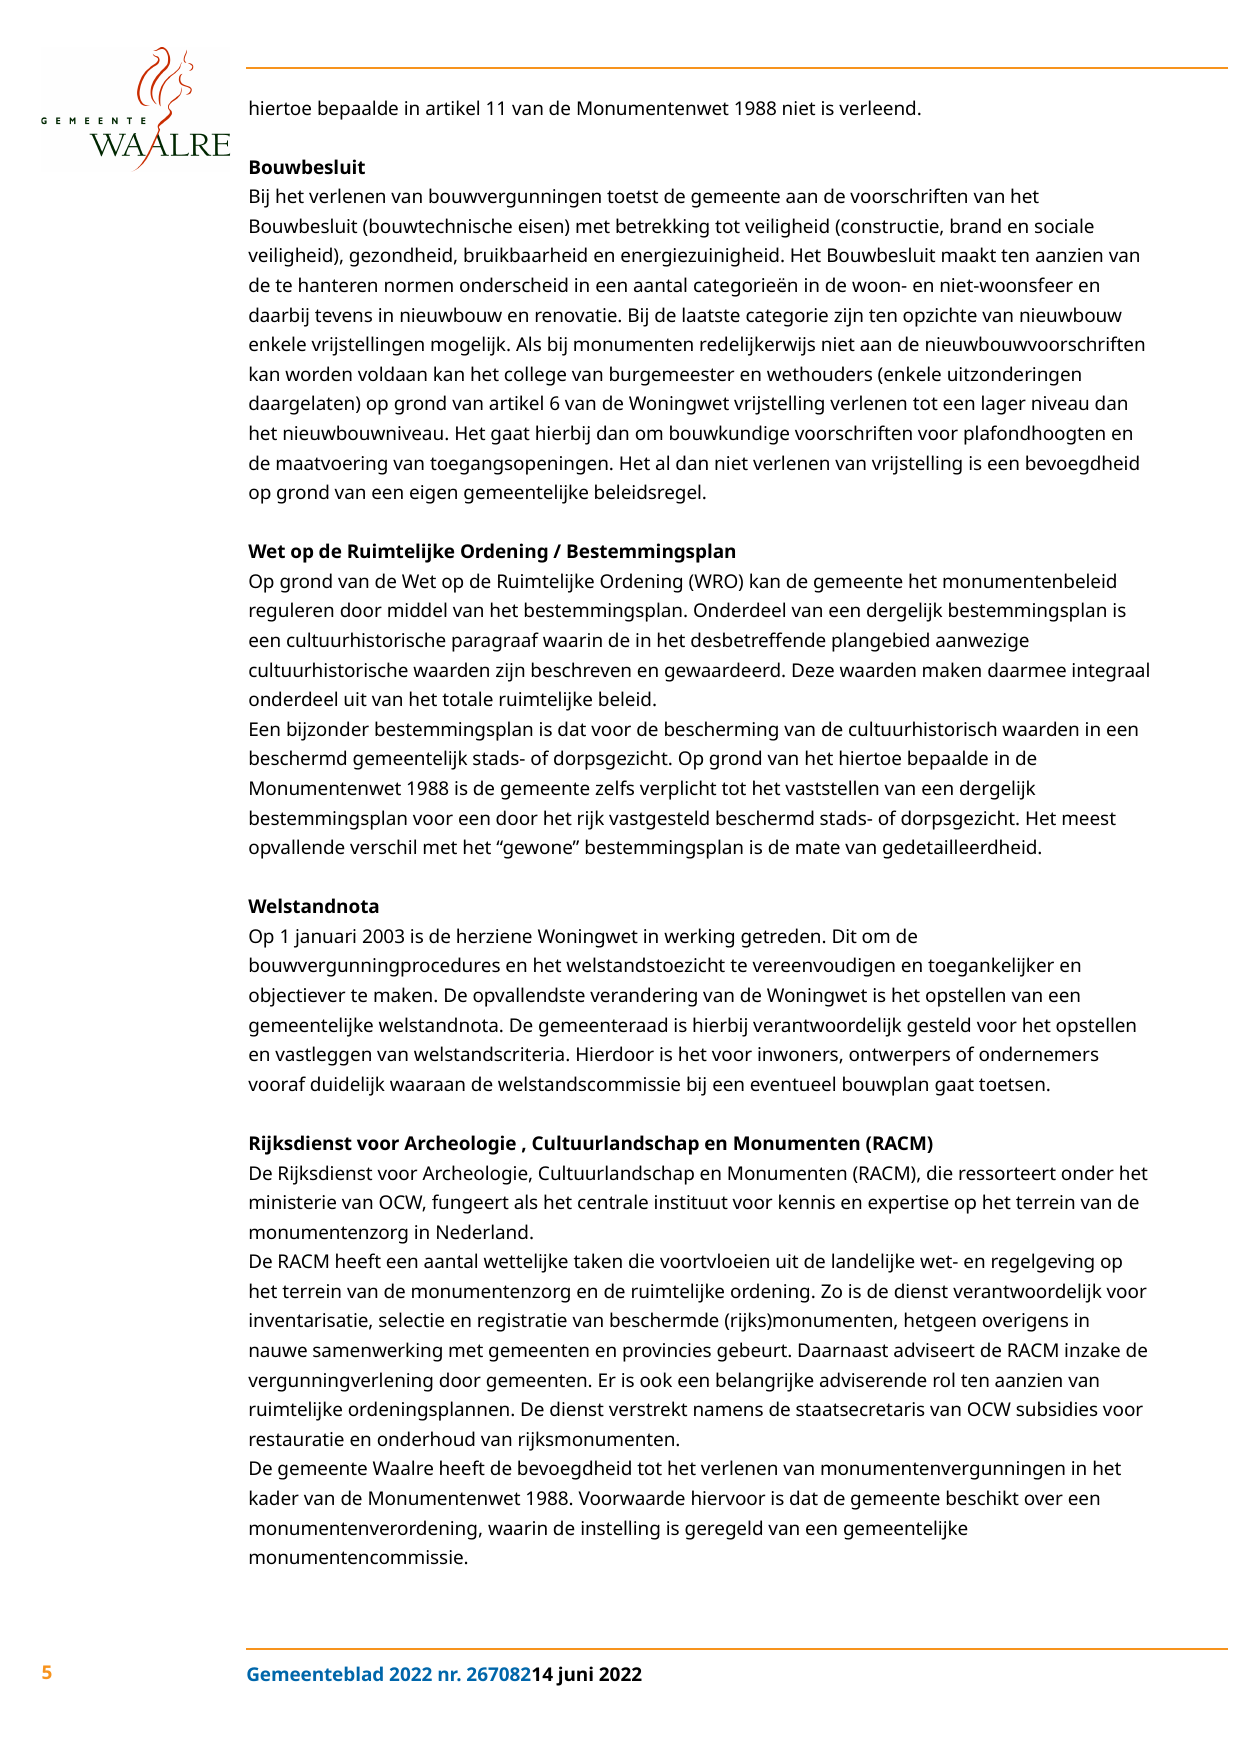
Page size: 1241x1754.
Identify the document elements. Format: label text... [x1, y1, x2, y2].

text Op grond van de Wet op de Ruimtelijke Ordening (WRO) kan de gemeente het monumentenbeleid reguleren door middel van het bestemmingsplan. Onderdeel van een dergelijk bestemmingsplan is een cultuurhistorische paragraaf waarin de in het desbetreffende plangebied aanwezige cultuurhistorische waarden zijn beschreven en gewaardeerd. Deze waarden maken daarmee integraal onderdeel uit van het totale ruimtelijke beleid. [248, 568, 1152, 712]
text Rijksdienst voor Archeologie , Cultuurlandschap en Monumenten (RACM) [248, 1130, 1152, 1156]
text De gemeente Waalre heeft de bevoegdheid tot het verlenen van monumentenvergunningen in het kader van de Monumentenwet 1988. Voorwaarde hiervoor is dat de gemeente beschikt over een monumentenverordening, waarin de instelling is geregeld van een gemeentelijke monumentencommissie. [248, 1456, 1152, 1570]
text Op 1 januari 2003 is de herziene Woningwet in werking getreden. Dit om de bouwvergunningprocedures en het welstandstoezicht te vereenvoudigen en toegankelijker en objectiever te maken. De opvallendste verandering van de Woningwet is het opstellen van een gemeentelijke welstandnota. De gemeenteraad is hierbij verantwoordelijk gesteld voor het opstellen en vastleggen van welstandscriteria. Hierdoor is het voor inwoners, ontwerpers of ondernemers vooraf duidelijk waaraan de welstandscommissie bij een eventueel bouwplan gaat toetsen. [248, 923, 1152, 1097]
text Wet op de Ruimtelijke Ordening / Bestemmingsplan [248, 538, 1152, 564]
text De RACM heeft een aantal wettelijke taken die voortvloeien uit de landelijke wet- en regelgeving op het terrein van de monumentenzorg en de ruimtelijke ordening. Zo is de dienst verantwoordelijk voor inventarisatie, selectie en registratie van beschermde (rijks)monumenten, hetgeen overigens in nauwe samenwerking met gemeenten en provincies gebeurt. Daarnaast adviseert de RACM inzake de vergunningverlening door gemeenten. Er is ook een belangrijke adviserende rol ten aanzien van ruimtelijke ordeningsplannen. De dienst verstrekt namens de staatsecretaris van OCW subsidies voor restauratie en onderhoud van rijksmonumenten. [248, 1248, 1152, 1452]
text Welstandnota [248, 893, 1152, 919]
text De Rijksdienst voor Archeologie, Cultuurlandschap en Monumenten (RACM), die ressorteert onder het ministerie van OCW, fungeert als het centrale instituut voor kennis en expertise op het terrein van de monumentenzorg in Nederland. [248, 1160, 1152, 1245]
text Bij het verlenen van bouwvergunningen toetst de gemeente aan de voorschriften van het Bouwbesluit (bouwtechnische eisen) met betrekking tot veiligheid (constructie, brand en sociale veiligheid), gezondheid, bruikbaarheid en energiezuinigheid. Het Bouwbesluit maakt ten aanzien van de te hanteren normen onderscheid in een aantal categorieën in de woon- en niet-woonsfeer en daarbij tevens in nieuwbouw en renovatie. Bij de laatste categorie zijn ten opzichte van nieuwbouw enkele vrijstellingen mogelijk. Als bij monumenten redelijkerwijs niet aan de nieuwbouwvoorschriften kan worden voldaan kan het college van burgemeester en wethouders (enkele uitzonderingen daargelaten) op grond van artikel 6 van de Woningwet vrijstelling verlenen tot een lager niveau dan het nieuwbouwniveau. Het gaat hierbij dan om bouwkundige voorschriften voor plafondhoogten en de maatvoering van toegangsopeningen. Het al dan niet verlenen van vrijstelling is een bevoegdheid op grond van een eigen gemeentelijke beleidsregel. [248, 183, 1152, 505]
picture [41, 47, 231, 172]
text hiertoe bepaalde in artikel 11 van de Monumentenwet 1988 niet is verleend. [248, 95, 1152, 121]
text Bouwbesluit [248, 154, 1152, 180]
text Een bijzonder bestemmingsplan is dat voor de bescherming van de cultuurhistorisch waarden in een beschermd gemeentelijk stads- of dorpsgezicht. Op grond van het hiertoe bepaalde in de Monumentenwet 1988 is de gemeente zelfs verplicht tot het vaststellen van een dergelijk bestemmingsplan voor een door het rijk vastgesteld beschermd stads- of dorpsgezicht. Het meest opvallende verschil met het “gewone” bestemmingsplan is de mate van gedetailleerdheid. [248, 716, 1152, 860]
